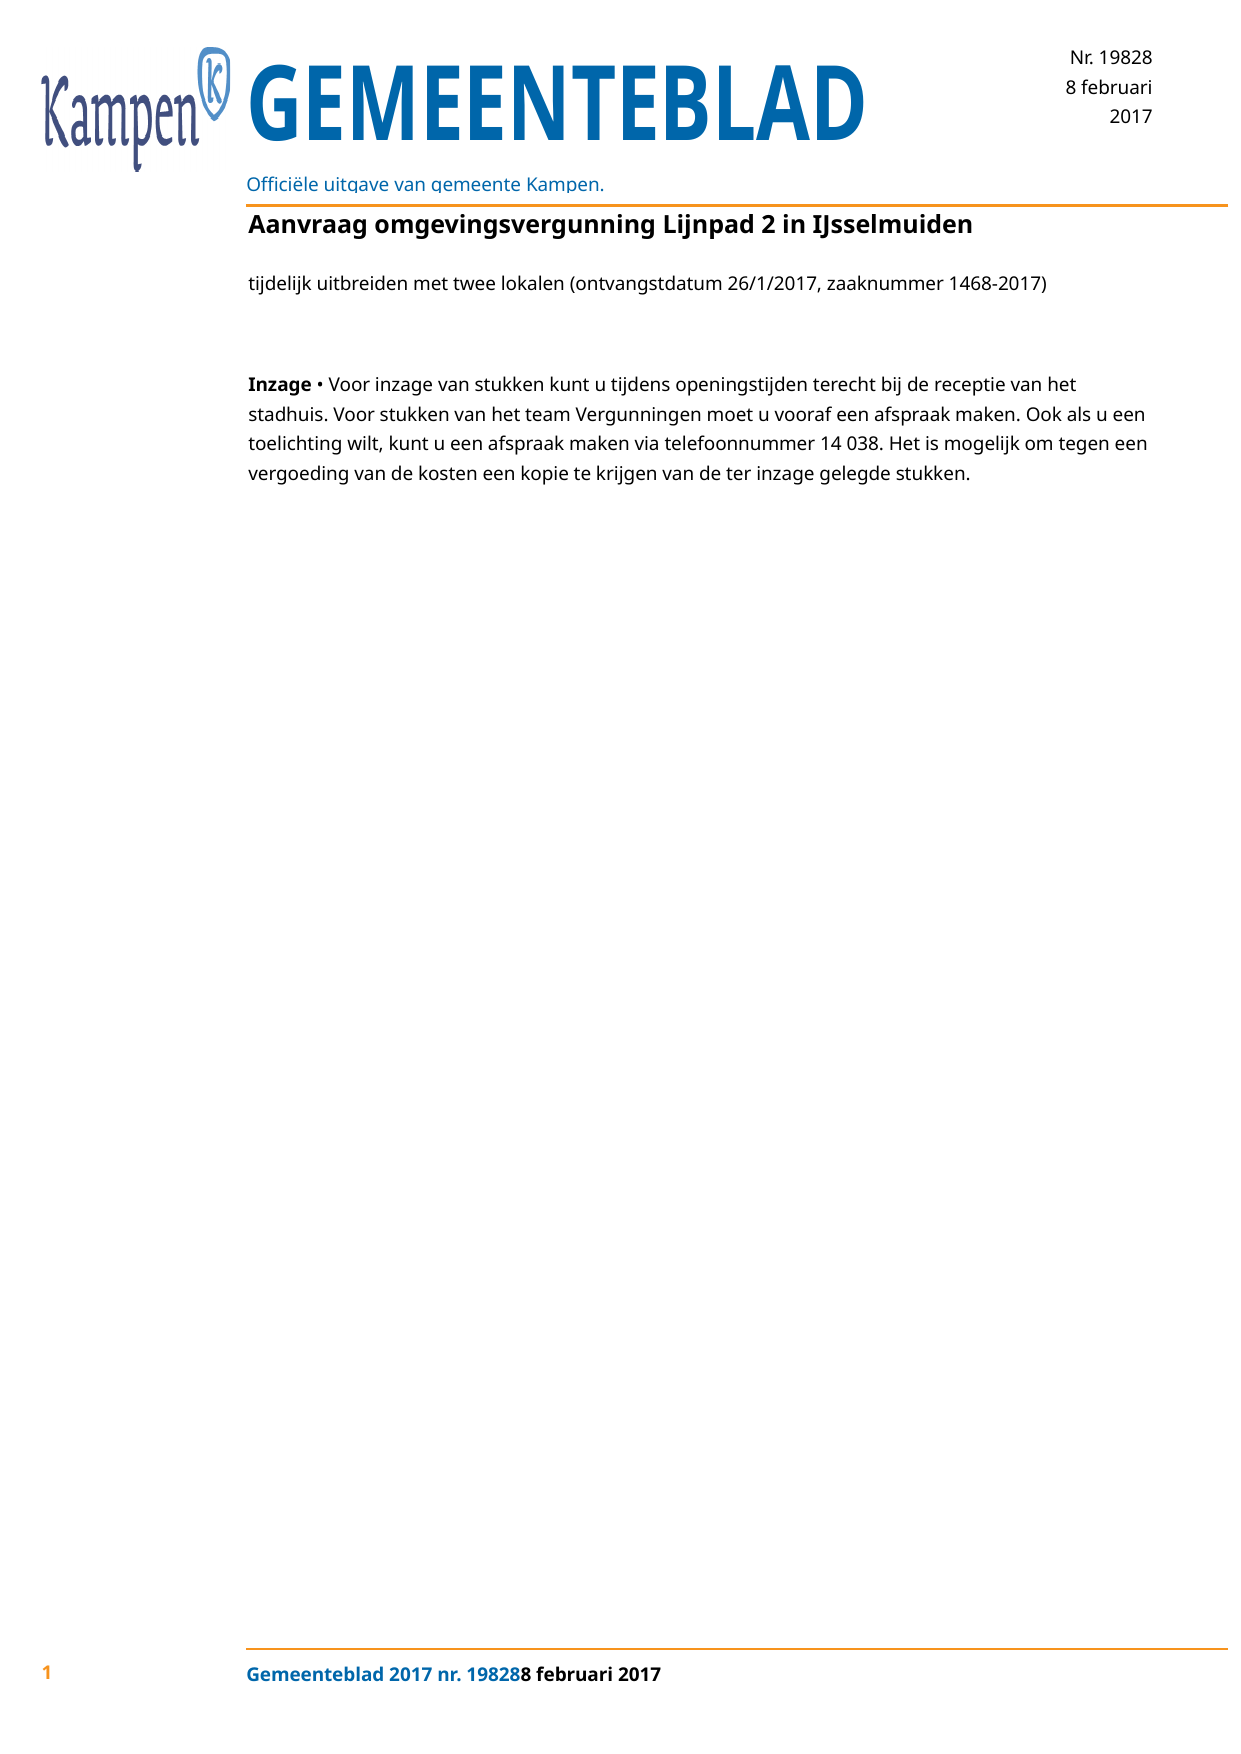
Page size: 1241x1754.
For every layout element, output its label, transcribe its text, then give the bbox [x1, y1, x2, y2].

text Aanvraag omgevingsvergunning Lijnpad 2 in IJsselmuiden [248, 207, 1152, 241]
picture [41, 47, 231, 172]
text Inzage • Voor inzage van stukken kunt u tijdens openingstijden terecht bij de receptie van het stadhuis. Voor stukken van het team Vergunningen moet u vooraf een afspraak maken. Ook als u een toelichting wilt, kunt u een afspraak maken via telefoonnummer 14 038. Het is mogelijk om tegen een vergoeding van de kosten een kopie te krijgen van de ter inzage gelegde stukken. [248, 371, 1152, 486]
text tijdelijk uitbreiden met twee lokalen (ontvangstdatum 26/1/2017, zaaknummer 1468-2017) [248, 270, 1152, 296]
